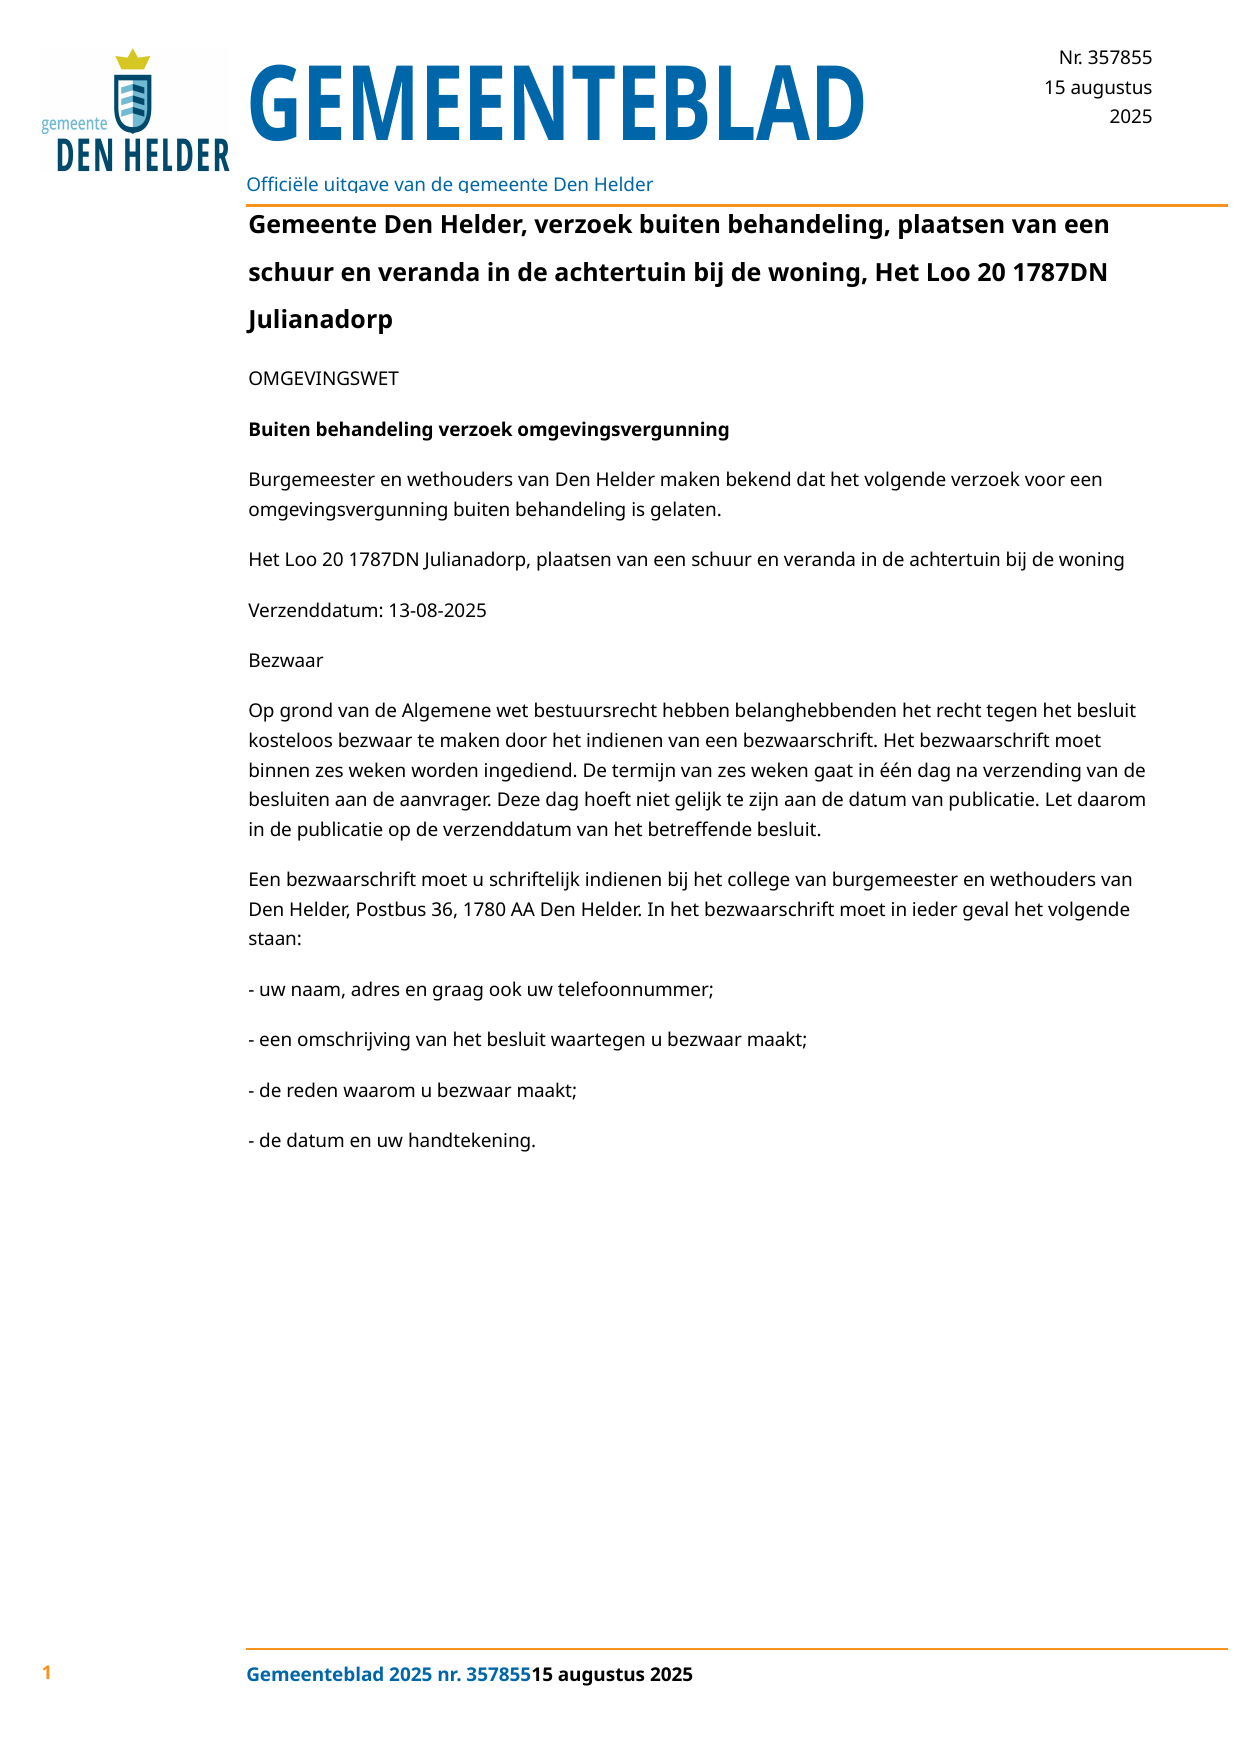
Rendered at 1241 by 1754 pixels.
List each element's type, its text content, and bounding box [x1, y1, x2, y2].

text Gemeente Den Helder, verzoek buiten behandeling, plaatsen van een schuur en veranda in de achtertuin bij de woning, Het Loo 20 1787DN Julianadorp [248, 207, 1152, 336]
text - uw naam, adres en graag ook uw telefoonnummer; [248, 976, 1152, 1002]
text - de reden waarom u bezwaar maakt; [248, 1077, 1152, 1102]
text - een omschrijving van het besluit waartegen u bezwaar maakt; [248, 1026, 1152, 1052]
text OMGEVINGSWET [248, 366, 1152, 391]
text Buiten behandeling verzoek omgevingsvergunning [248, 416, 1152, 442]
picture [220, 160, 224, 172]
picture [63, 144, 68, 165]
picture [41, 47, 231, 172]
text Bezwaar [248, 647, 1152, 673]
text Op grond van de Algemene wet bestuursrecht hebben belanghebbenden het recht tegen het besluit kosteloos bezwaar te maken door het indienen van een bezwaarschrift. Het bezwaarschrift moet binnen zes weken worden ingediend. De termijn van zes weken gaat in één dag na verzending van de besluiten aan de aanvrager. Deze dag hoeft niet gelijk te zijn aan de datum van publicatie. Let daarom in de publicatie op de verzenddatum van het betreffende besluit. [248, 698, 1152, 842]
text Het Loo 20 1787DN Julianadorp, plaatsen van een schuur en veranda in de achtertuin bij de woning [248, 546, 1152, 572]
picture [182, 144, 187, 165]
text Verzenddatum: 13-08-2025 [248, 597, 1152, 622]
text Burgemeester en wethouders van Den Helder maken bekend dat het volgende verzoek voor een omgevingsvergunning buiten behandeling is gelaten. [248, 466, 1152, 522]
text Een bezwaarschrift moet u schriftelijk indienen bij het college van burgemeester en wethouders van Den Helder, Postbus 36, 1780 AA Den Helder. In het bezwaarschrift moet in ieder geval het volgende staan: [248, 866, 1152, 951]
picture [130, 157, 135, 172]
picture [100, 154, 106, 172]
text - de datum en uw handtekening. [248, 1127, 1152, 1153]
